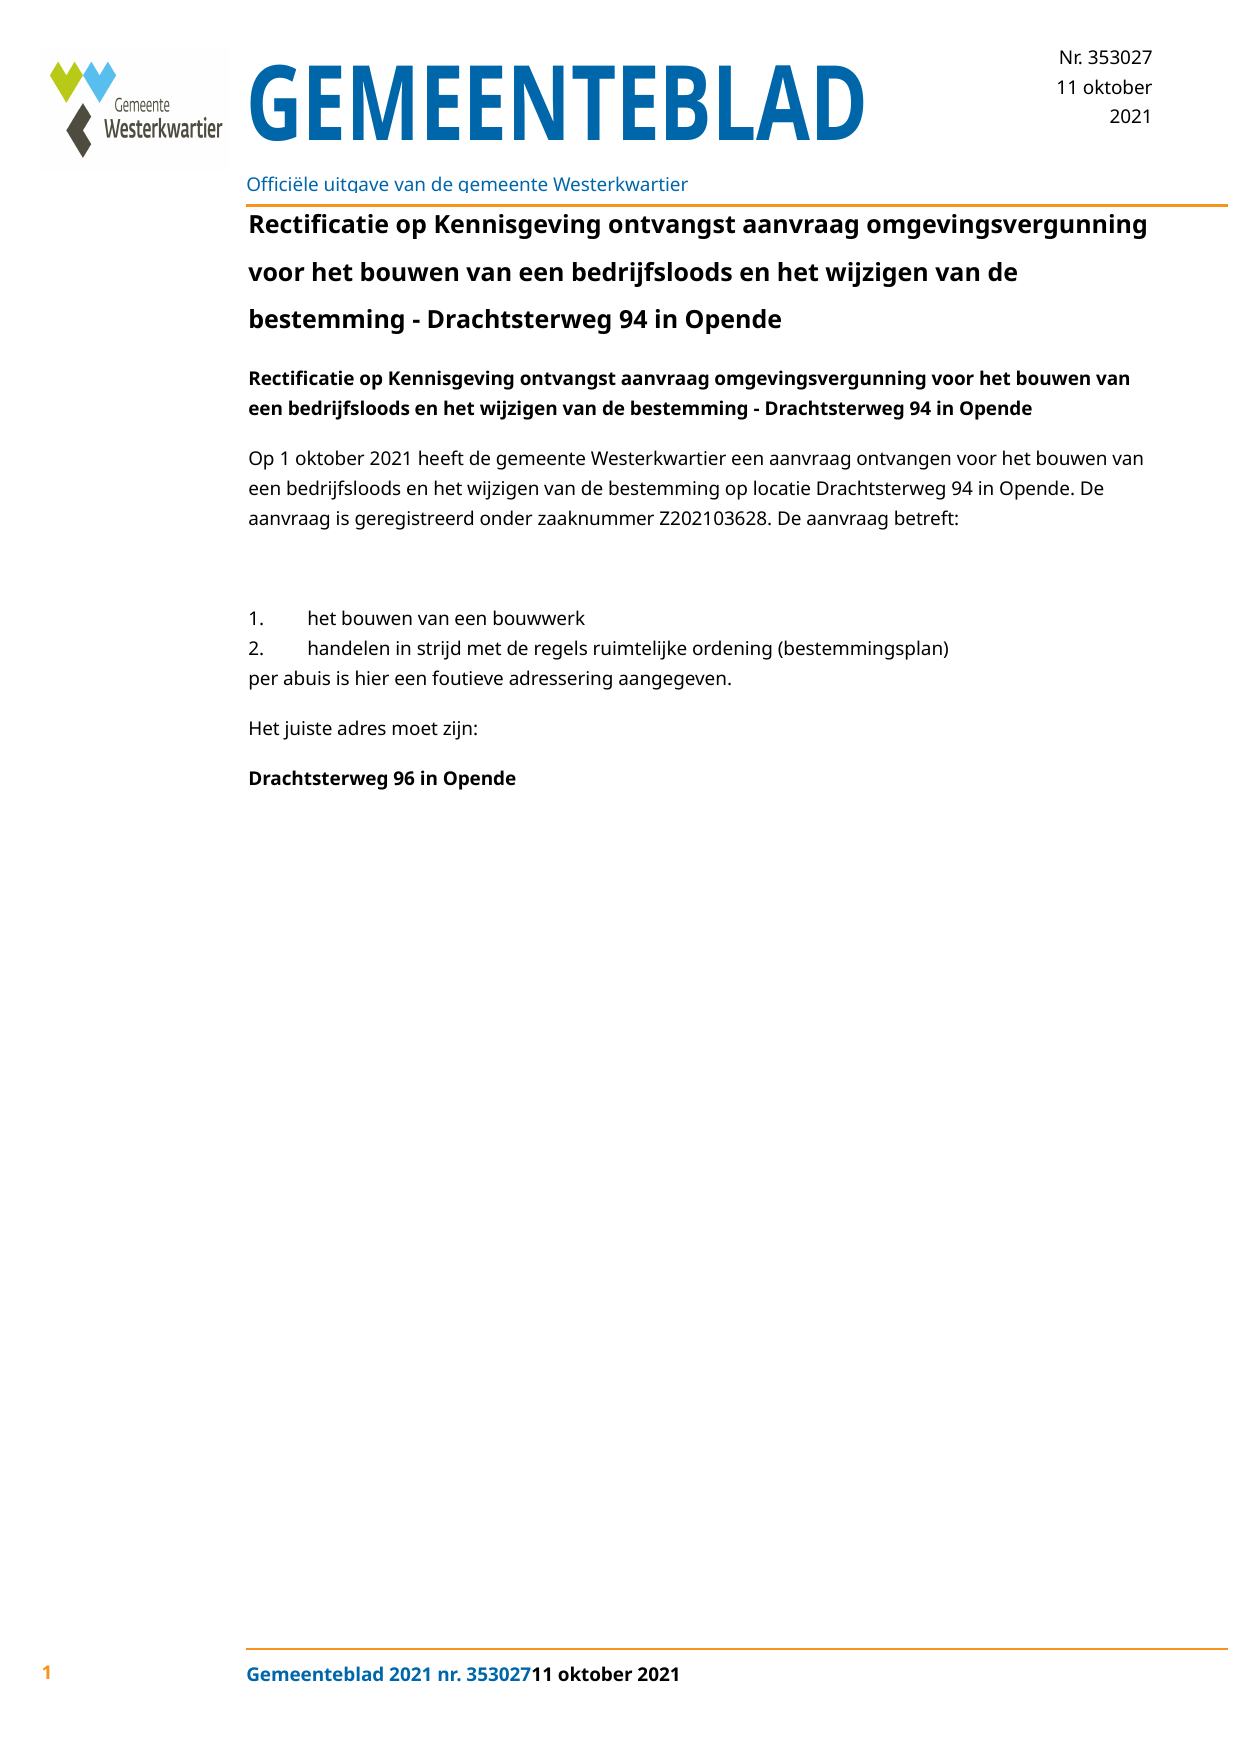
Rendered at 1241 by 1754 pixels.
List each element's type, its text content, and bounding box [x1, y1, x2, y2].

text Rectificatie op Kennisgeving ontvangst aanvraag omgevingsvergunning voor het bouwen van een bedrijfsloods en het wijzigen van de bestemming - Drachtsterweg 94 in Opende [248, 207, 1152, 336]
picture [41, 47, 231, 172]
text per abuis is hier een foutieve adressering aangegeven. [248, 665, 1152, 690]
list handelen in strijd met de regels ruimtelijke ordening (bestemmingsplan) [248, 635, 1152, 661]
text Op 1 oktober 2021 heeft de gemeente Westerkwartier een aanvraag ontvangen voor het bouwen van een bedrijfsloods en het wijzigen van de bestemming op locatie Drachtsterweg 94 in Opende. De aanvraag is geregistreerd onder zaaknummer Z202103628. De aanvraag betreft: [248, 446, 1152, 530]
text Drachtsterweg 96 in Opende [248, 766, 1152, 791]
list het bouwen van een bouwwerk [248, 606, 1152, 631]
text Rectificatie op Kennisgeving ontvangst aanvraag omgevingsvergunning voor het bouwen van een bedrijfsloods en het wijzigen van de bestemming - Drachtsterweg 94 in Opende [248, 366, 1152, 421]
text Het juiste adres moet zijn: [248, 715, 1152, 741]
